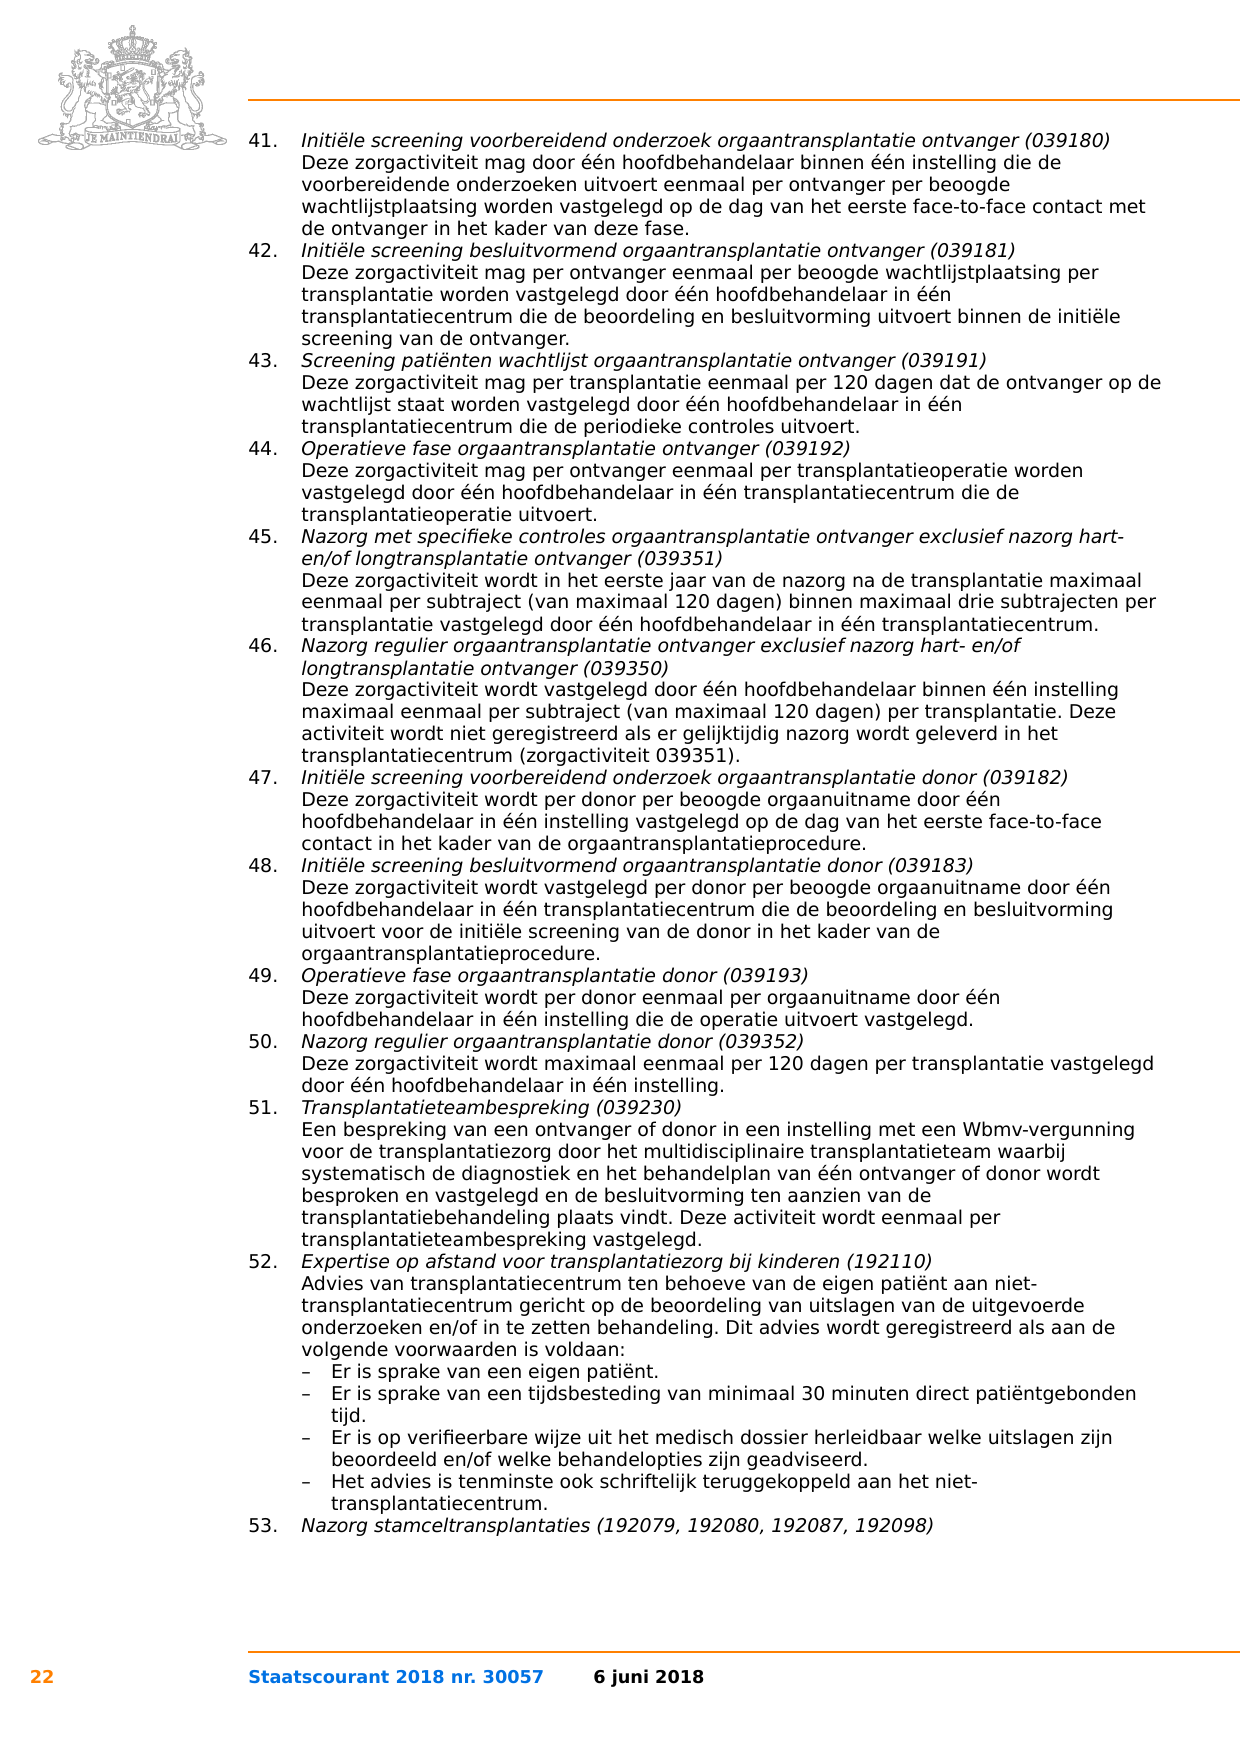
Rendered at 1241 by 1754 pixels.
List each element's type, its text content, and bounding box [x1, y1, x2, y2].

text Deze zorgactiviteit mag per ontvanger eenmaal per transplantatieoperatie worden vastgelegd door één hoofdbehandelaar in één transplantatiecentrum die de transplantatieoperatie uitvoert. [301, 459, 1163, 526]
text Deze zorgactiviteit mag per transplantatie eenmaal per 120 dagen dat de ontvanger op de wachtlijst staat worden vastgelegd door één hoofdbehandelaar in één transplantatiecentrum die de periodieke controles uitvoert. [301, 372, 1163, 438]
text 46. Nazorg regulier orgaantransplantatie ontvanger exclusief nazorg hart- en/of longtransplantatie ontvanger (039350) [248, 635, 1163, 679]
text 51. Transplantatieteambespreking (039230) [248, 1097, 1163, 1119]
text – Er is sprake van een eigen patiënt. [301, 1361, 1163, 1383]
text – Er is sprake van een tijdsbesteding van minimaal 30 minuten direct patiëntgebonden tijd. [301, 1383, 1163, 1427]
text Deze zorgactiviteit wordt maximaal eenmaal per 120 dagen per transplantatie vastgelegd door één hoofdbehandelaar in één instelling. [301, 1053, 1163, 1097]
text Deze zorgactiviteit wordt per donor eenmaal per orgaanuitname door één hoofdbehandelaar in één instelling die de operatie uitvoert vastgelegd. [301, 987, 1163, 1031]
text Deze zorgactiviteit wordt per donor per beoogde orgaanuitname door één hoofdbehandelaar in één instelling vastgelegd op de dag van het eerste face-to-face contact in het kader van de orgaantransplantatieprocedure. [301, 789, 1163, 855]
text Een bespreking van een ontvanger of donor in een instelling met een Wbmv-vergunning voor de transplantatiezorg door het multidisciplinaire transplantatieteam waarbij systematisch de diagnostiek en het behandelplan van één ontvanger of donor wordt besproken en vastgelegd en de besluitvorming ten aanzien van de transplantatiebehandeling plaats vindt. Deze activiteit wordt eenmaal per transplantatieteambespreking vastgelegd. [301, 1119, 1163, 1251]
text 50. Nazorg regulier orgaantransplantatie donor (039352) [248, 1031, 1163, 1053]
text 44. Operatieve fase orgaantransplantatie ontvanger (039192) [248, 438, 1163, 459]
picture [38, 25, 227, 150]
text Deze zorgactiviteit mag door één hoofdbehandelaar binnen één instelling die de voorbereidende onderzoeken uitvoert eenmaal per ontvanger per beoogde wachtlijstplaatsing worden vastgelegd op de dag van het eerste face-to-face contact met de ontvanger in het kader van deze fase. [301, 152, 1163, 240]
text 43. Screening patiënten wachtlijst orgaantransplantatie ontvanger (039191) [248, 350, 1163, 372]
text 41. Initiële screening voorbereidend onderzoek orgaantransplantatie ontvanger (039180) [248, 130, 1163, 152]
text 49. Operatieve fase orgaantransplantatie donor (039193) [248, 965, 1163, 987]
text – Het advies is tenminste ook schriftelijk teruggekoppeld aan het niet-transplantatiecentrum. [301, 1471, 1163, 1514]
text 45. Nazorg met specifieke controles orgaantransplantatie ontvanger exclusief nazorg hart- en/of longtransplantatie ontvanger (039351) [248, 526, 1163, 569]
text 48. Initiële screening besluitvormend orgaantransplantatie donor (039183) [248, 855, 1163, 877]
text 52. Expertise op afstand voor transplantatiezorg bij kinderen (192110) [248, 1251, 1163, 1273]
text Advies van transplantatiecentrum ten behoeve van de eigen patiënt aan niet-transplantatiecentrum gericht op de beoordeling van uitslagen van de uitgevoerde onderzoeken en/of in te zetten behandeling. Dit advies wordt geregistreerd als aan de volgende voorwaarden is voldaan: [301, 1273, 1163, 1361]
text Deze zorgactiviteit mag per ontvanger eenmaal per beoogde wachtlijstplaatsing per transplantatie worden vastgelegd door één hoofdbehandelaar in één transplantatiecentrum die de beoordeling en besluitvorming uitvoert binnen de initiële screening van de ontvanger. [301, 262, 1163, 350]
text Deze zorgactiviteit wordt in het eerste jaar van de nazorg na de transplantatie maximaal eenmaal per subtraject (van maximaal 120 dagen) binnen maximaal drie subtrajecten per transplantatie vastgelegd door één hoofdbehandelaar in één transplantatiecentrum. [301, 569, 1163, 635]
text – Er is op verifieerbare wijze uit het medisch dossier herleidbaar welke uitslagen zijn beoordeeld en/of welke behandelopties zijn geadviseerd. [301, 1427, 1163, 1471]
text 53. Nazorg stamceltransplantaties (192079, 192080, 192087, 192098) [248, 1514, 1163, 1537]
text Deze zorgactiviteit wordt vastgelegd per donor per beoogde orgaanuitname door één hoofdbehandelaar in één transplantatiecentrum die de beoordeling en besluitvorming uitvoert voor de initiële screening van de donor in het kader van de orgaantransplantatieprocedure. [301, 877, 1163, 965]
text Deze zorgactiviteit wordt vastgelegd door één hoofdbehandelaar binnen één instelling maximaal eenmaal per subtraject (van maximaal 120 dagen) per transplantatie. Deze activiteit wordt niet geregistreerd als er gelijktijdig nazorg wordt geleverd in het transplantatiecentrum (zorgactiviteit 039351). [301, 679, 1163, 767]
text 47. Initiële screening voorbereidend onderzoek orgaantransplantatie donor (039182) [248, 767, 1163, 789]
text 42. Initiële screening besluitvormend orgaantransplantatie ontvanger (039181) [248, 240, 1163, 262]
